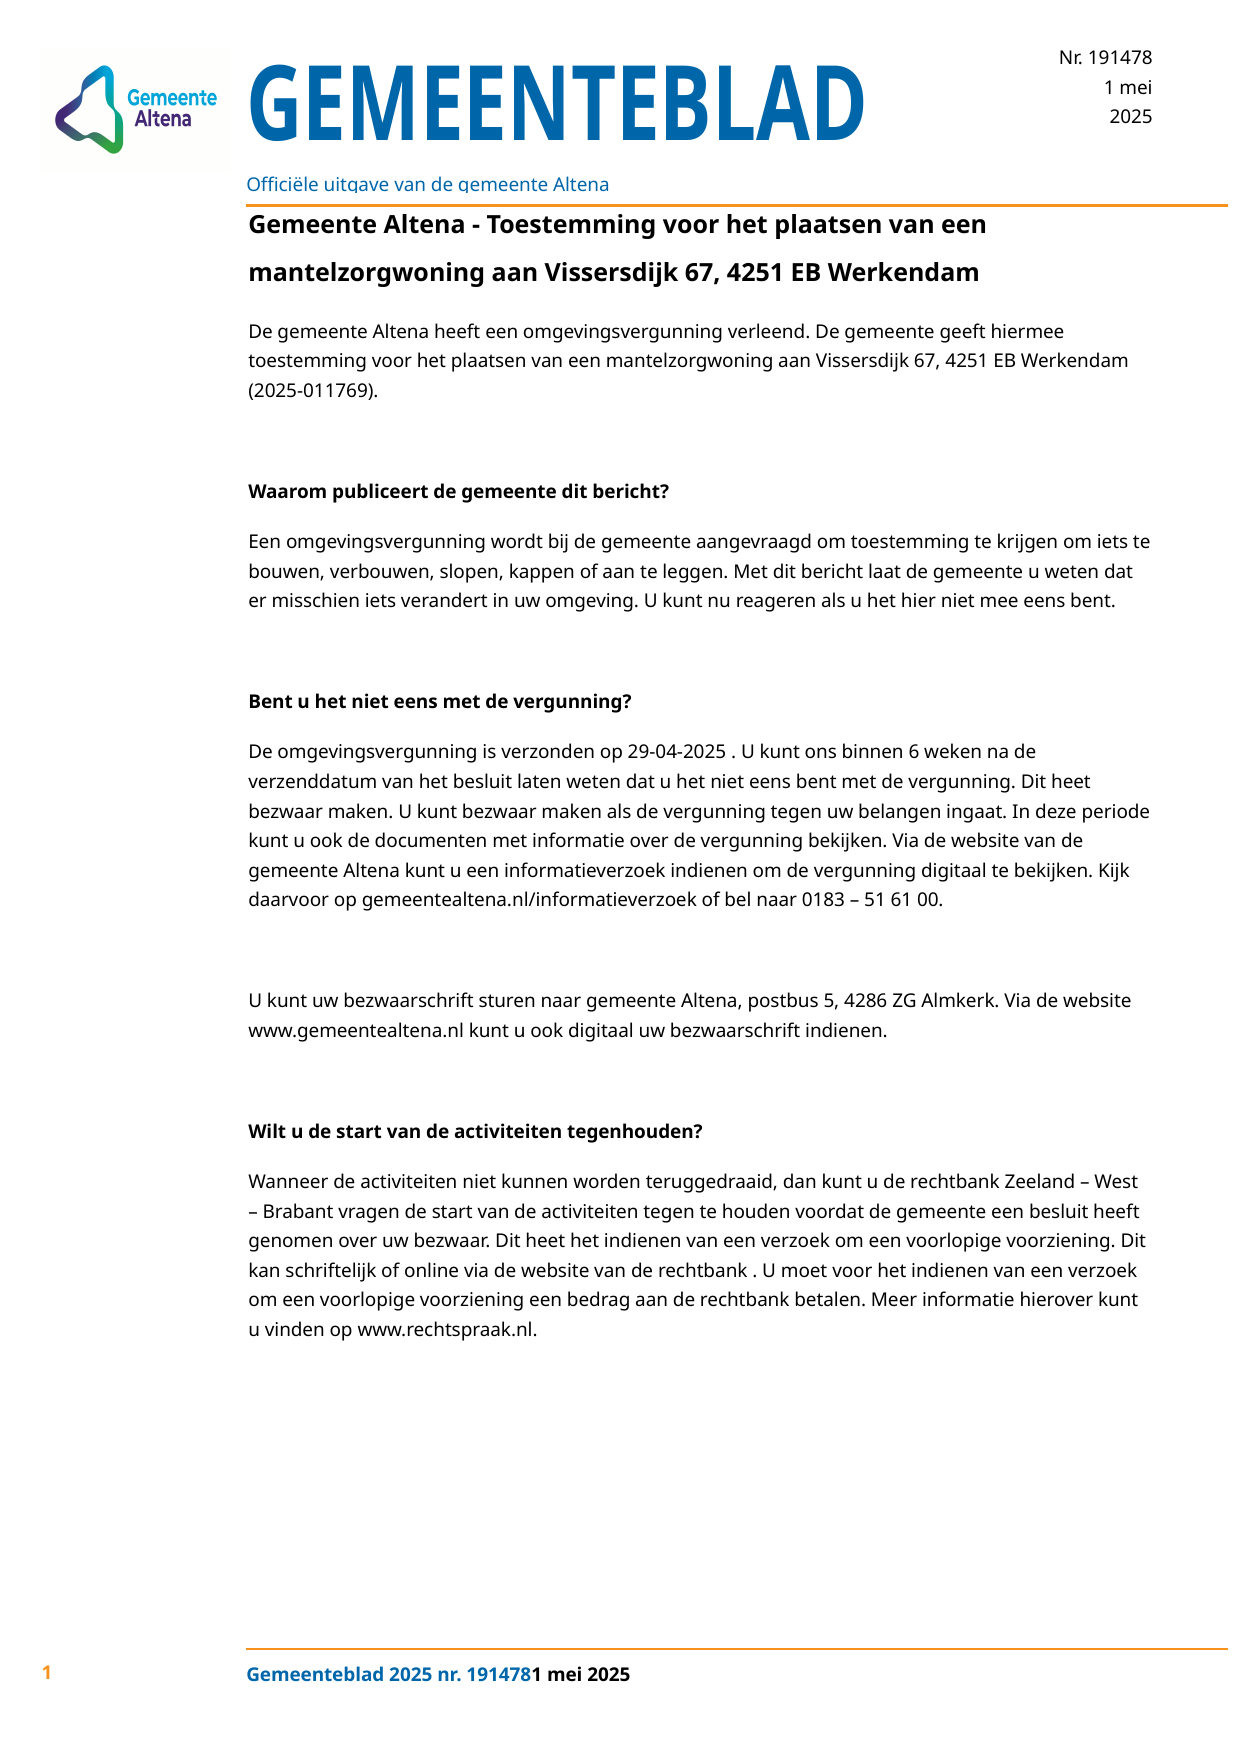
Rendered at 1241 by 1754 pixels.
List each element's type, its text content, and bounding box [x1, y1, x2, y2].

text Wilt u de start van de activiteiten tegenhouden? [248, 1118, 1152, 1144]
text U kunt uw bezwaarschrift sturen naar gemeente Altena, postbus 5, 4286 ZG Almkerk. Via de website www.gemeentealtena.nl kunt u ook digitaal uw bezwaarschrift indienen. [248, 987, 1152, 1043]
picture [41, 47, 231, 172]
text Waarom publiceert de gemeente dit bericht? [248, 478, 1152, 504]
text De gemeente Altena heeft een omgevingsvergunning verleend. De gemeente geeft hiermee toestemming voor het plaatsen van een mantelzorgwoning aan Vissersdijk 67, 4251 EB Werkendam (2025-011769). [248, 318, 1152, 403]
text De omgevingsvergunning is verzonden op 29-04-2025 . U kunt ons binnen 6 weken na de verzenddatum van het besluit laten weten dat u het niet eens bent met de vergunning. Dit heet bezwaar maken. U kunt bezwaar maken als de vergunning tegen uw belangen ingaat. In deze periode kunt u ook de documenten met informatie over de vergunning bekijken. Via de website van de gemeente Altena kunt u een informatieverzoek indienen om de vergunning digitaal te bekijken. Kijk daarvoor op gemeentealtena.nl/informatieverzoek of bel naar 0183 – 51 61 00. [248, 739, 1152, 912]
text Gemeente Altena - Toestemming voor het plaatsen van een mantelzorgwoning aan Vissersdijk 67, 4251 EB Werkendam [248, 207, 1152, 288]
text Wanneer de activiteiten niet kunnen worden teruggedraaid, dan kunt u de rechtbank Zeeland – West – Brabant vragen de start van de activiteiten tegen te houden voordat de gemeente een besluit heeft genomen over uw bezwaar. Dit heet het indienen van een verzoek om een voorlopige voorziening. Dit kan schriftelijk of online via de website van de rechtbank . U moet voor het indienen van een verzoek om een voorlopige voorziening een bedrag aan de rechtbank betalen. Meer informatie hierover kunt u vinden op www.rechtspraak.nl. [248, 1168, 1152, 1342]
text Een omgevingsvergunning wordt bij de gemeente aangevraagd om toestemming te krijgen om iets te bouwen, verbouwen, slopen, kappen of aan te leggen. Met dit bericht laat de gemeente u weten dat er misschien iets verandert in uw omgeving. U kunt nu reageren als u het hier niet mee eens bent. [248, 528, 1152, 613]
text Bent u het niet eens met de vergunning? [248, 688, 1152, 714]
